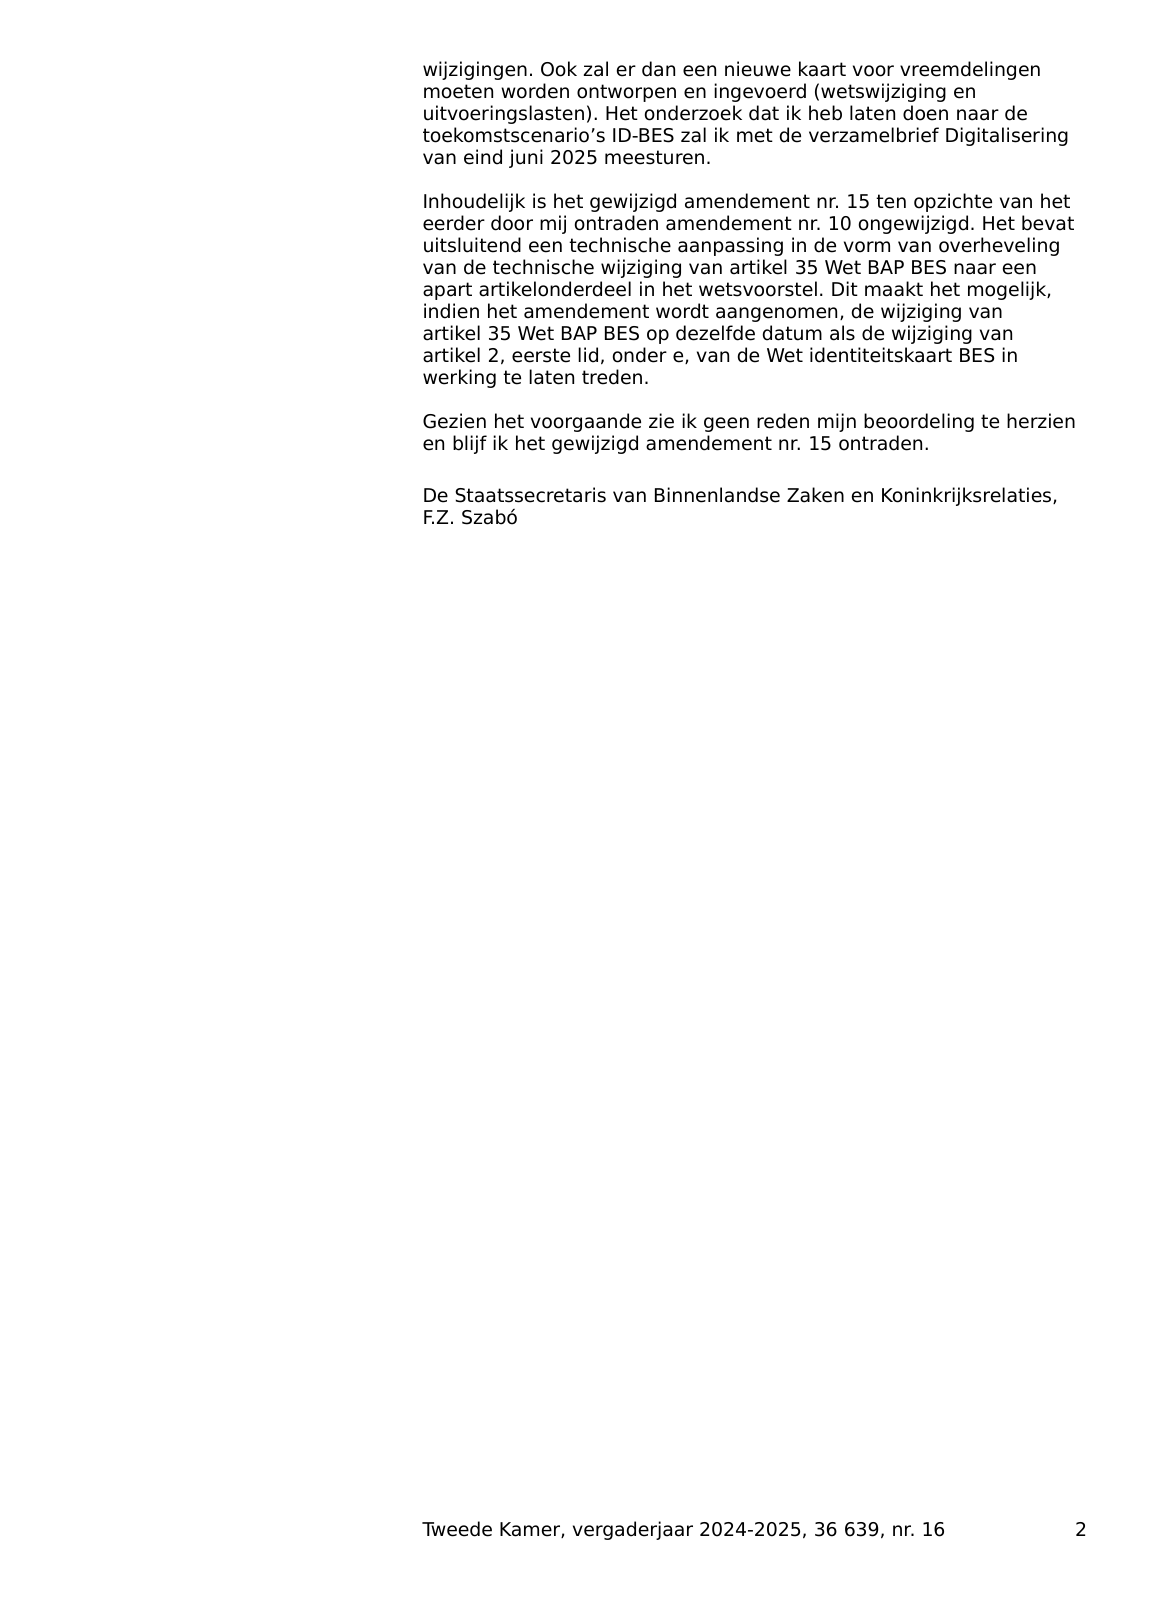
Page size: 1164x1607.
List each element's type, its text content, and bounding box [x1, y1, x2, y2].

text Gezien het voorgaande zie ik geen reden mijn beoordeling te herzien en blijf ik het gewijzigd amendement nr. 15 ontraden. [422, 411, 1087, 455]
text Inhoudelijk is het gewijzigd amendement nr. 15 ten opzichte van het eerder door mij ontraden amendement nr. 10 ongewijzigd. Het bevat uitsluitend een technische aanpassing in de vorm van overheveling van de technische wijziging van artikel 35 Wet BAP BES naar een apart artikelonderdeel in het wetsvoorstel. Dit maakt het mogelijk, indien het amendement wordt aangenomen, de wijziging van artikel 35 Wet BAP BES op dezelfde datum als de wijziging van artikel 2, eerste lid, onder e, van de Wet identiteitskaart BES in werking te laten treden. [422, 191, 1087, 389]
text De Staatssecretaris van Binnenlandse Zaken en Koninkrijksrelaties, F.Z. Szabó [422, 485, 1087, 529]
text wijzigingen. Ook zal er dan een nieuwe kaart voor vreemdelingen moeten worden ontworpen en ingevoerd (wetswijziging en uitvoeringslasten). Het onderzoek dat ik heb laten doen naar de toekomstscenario’s ID-BES zal ik met de verzamelbrief Digitalisering van eind juni 2025 meesturen. [422, 59, 1087, 169]
